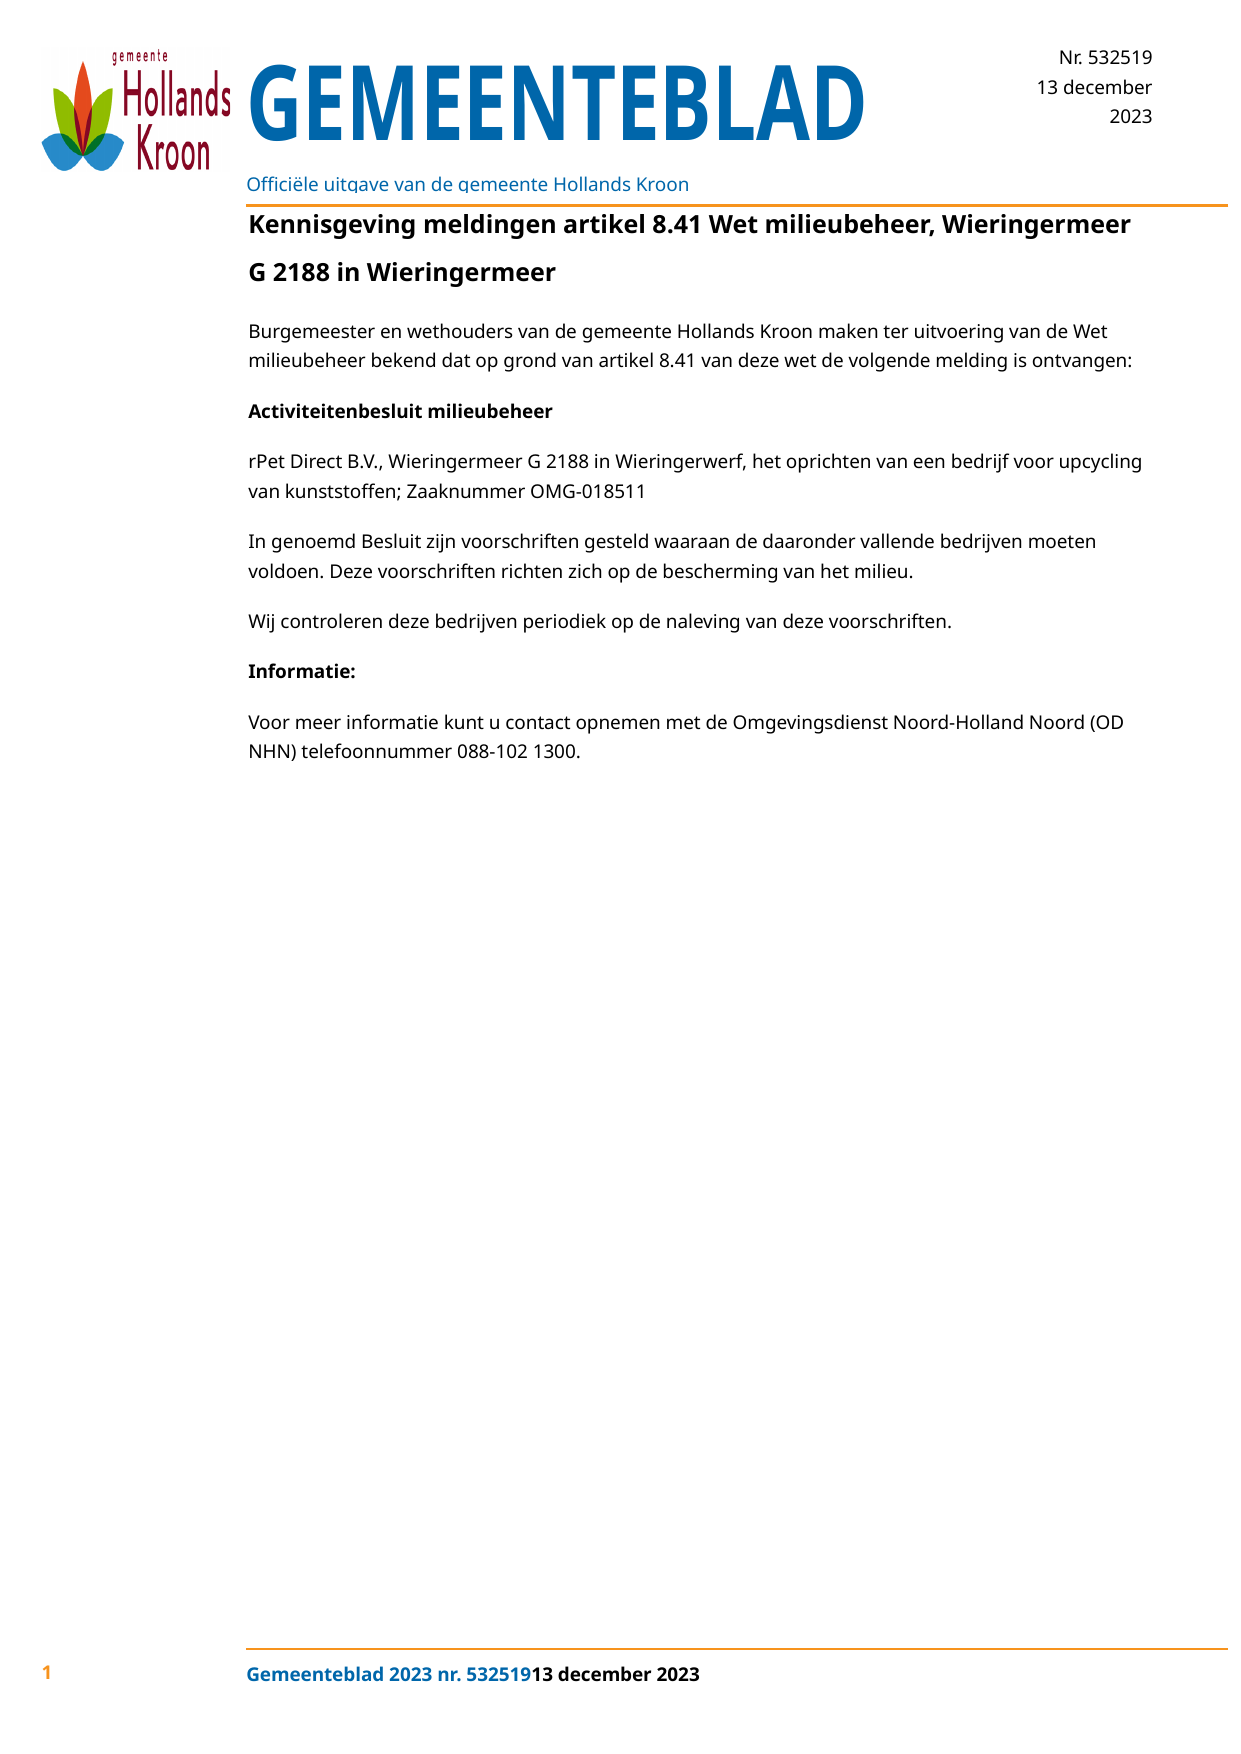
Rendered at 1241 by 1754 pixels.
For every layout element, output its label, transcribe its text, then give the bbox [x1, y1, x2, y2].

text Voor meer informatie kunt u contact opnemen met de Omgevingsdienst Noord-Holland Noord (OD NHN) telefoonnummer 088-102 1300. [248, 709, 1152, 764]
text Kennisgeving meldingen artikel 8.41 Wet milieubeheer, Wieringermeer G 2188 in Wieringermeer [248, 207, 1152, 288]
text Activiteitenbesluit milieubeheer [248, 398, 1152, 424]
text Wij controleren deze bedrijven periodiek op de naleving van deze voorschriften. [248, 608, 1152, 634]
text rPet Direct B.V., Wieringermeer G 2188 in Wieringerwerf, het oprichten van een bedrijf voor upcycling van kunststoffen; Zaaknummer OMG-018511 [248, 448, 1152, 504]
text Burgemeester en wethouders van de gemeente Hollands Kroon maken ter uitvoering van de Wet milieubeheer bekend dat op grond van artikel 8.41 van deze wet de volgende melding is ontvangen: [248, 318, 1152, 373]
text In genoemd Besluit zijn voorschriften gesteld waaraan de daaronder vallende bedrijven moeten voldoen. Deze voorschriften richten zich op de bescherming van het milieu. [248, 528, 1152, 584]
picture [41, 47, 231, 172]
text Informatie: [248, 659, 1152, 684]
